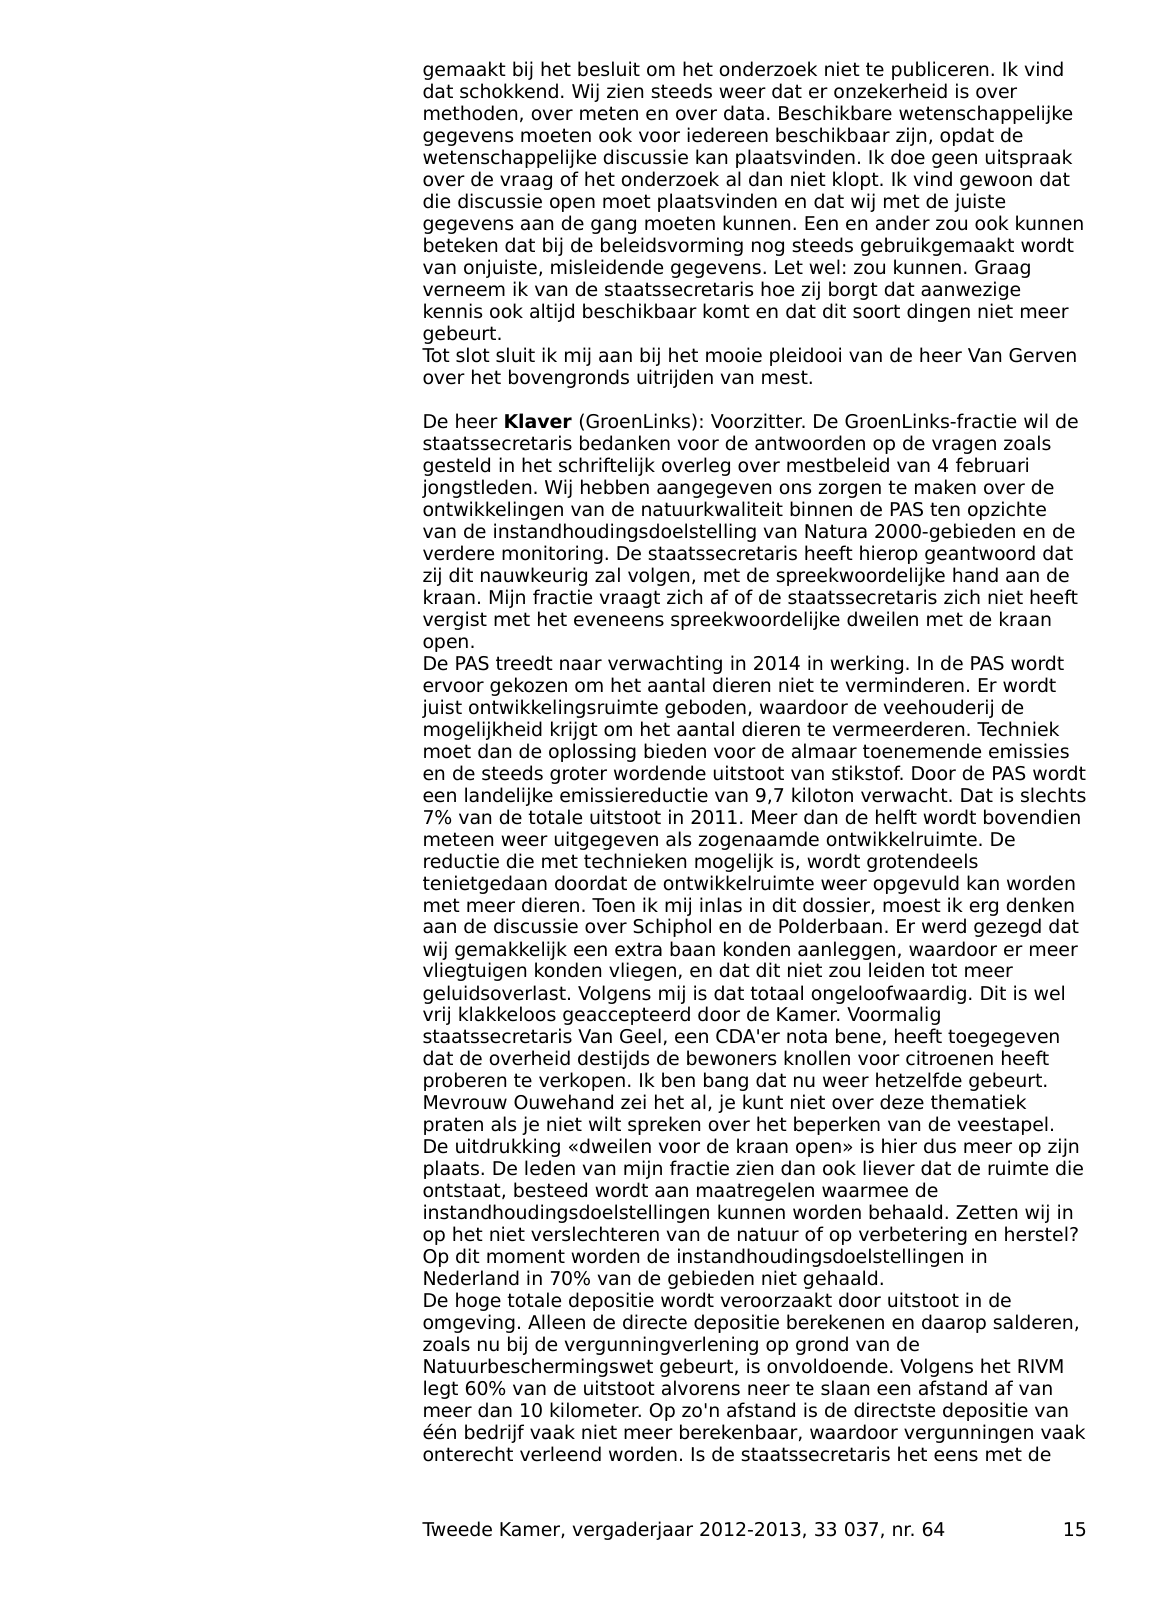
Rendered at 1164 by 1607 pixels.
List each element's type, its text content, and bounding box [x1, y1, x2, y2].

text gemaakt bij het besluit om het onderzoek niet te publiceren. Ik vind dat schokkend. Wij zien steeds weer dat er onzekerheid is over methoden, over meten en over data. Beschikbare wetenschappelijke gegevens moeten ook voor iedereen beschikbaar zijn, opdat de wetenschappelijke discussie kan plaatsvinden. Ik doe geen uitspraak over de vraag of het onderzoek al dan niet klopt. Ik vind gewoon dat die discussie open moet plaatsvinden en dat wij met de juiste gegevens aan de gang moeten kunnen. Een en ander zou ook kunnen beteken dat bij de beleidsvorming nog steeds gebruikgemaakt wordt van onjuiste, misleidende gegevens. Let wel: zou kunnen. Graag verneem ik van de staatssecretaris hoe zij borgt dat aanwezige kennis ook altijd beschikbaar komt en dat dit soort dingen niet meer gebeurt. [422, 59, 1087, 345]
text Tot slot sluit ik mij aan bij het mooie pleidooi van de heer Van Gerven over het bovengronds uitrijden van mest. [422, 345, 1087, 389]
text De hoge totale depositie wordt veroorzaakt door uitstoot in de omgeving. Alleen de directe depositie berekenen en daarop salderen, zoals nu bij de vergunningverlening op grond van de Natuurbeschermingswet gebeurt, is onvoldoende. Volgens het RIVM legt 60% van de uitstoot alvorens neer te slaan een afstand af van meer dan 10 kilometer. Op zo'n afstand is de directste depositie van één bedrijf vaak niet meer berekenbaar, waardoor vergunningen vaak onterecht verleend worden. Is de staatssecretaris het eens met de [422, 1290, 1087, 1466]
text De heer Klaver (GroenLinks): Voorzitter. De GroenLinks-fractie wil de staatssecretaris bedanken voor de antwoorden op de vragen zoals gesteld in het schriftelijk overleg over mestbeleid van 4 februari jongstleden. Wij hebben aangegeven ons zorgen te maken over de ontwikkelingen van de natuurkwaliteit binnen de PAS ten opzichte van de instandhoudingsdoelstelling van Natura 2000-gebieden en de verdere monitoring. De staatssecretaris heeft hierop geantwoord dat zij dit nauwkeurig zal volgen, met de spreekwoordelijke hand aan de kraan. Mijn fractie vraagt zich af of de staatssecretaris zich niet heeft vergist met het eveneens spreekwoordelijke dweilen met de kraan open. [422, 411, 1087, 653]
text De PAS treedt naar verwachting in 2014 in werking. In de PAS wordt ervoor gekozen om het aantal dieren niet te verminderen. Er wordt juist ontwikkelingsruimte geboden, waardoor de veehouderij de mogelijkheid krijgt om het aantal dieren te vermeerderen. Techniek moet dan de oplossing bieden voor de almaar toenemende emissies en de steeds groter wordende uitstoot van stikstof. Door de PAS wordt een landelijke emissiereductie van 9,7 kiloton verwacht. Dat is slechts 7% van de totale uitstoot in 2011. Meer dan de helft wordt bovendien meteen weer uitgegeven als zogenaamde ontwikkelruimte. De reductie die met technieken mogelijk is, wordt grotendeels tenietgedaan doordat de ontwikkelruimte weer opgevuld kan worden met meer dieren. Toen ik mij inlas in dit dossier, moest ik erg denken aan de discussie over Schiphol en de Polderbaan. Er werd gezegd dat wij gemakkelijk een extra baan konden aanleggen, waardoor er meer vliegtuigen konden vliegen, en dat dit niet zou leiden tot meer geluidsoverlast. Volgens mij is dat totaal ongeloofwaardig. Dit is wel vrij klakkeloos geaccepteerd door de Kamer. Voormalig staatssecretaris Van Geel, een CDA'er nota bene, heeft toegegeven dat de overheid destijds de bewoners knollen voor citroenen heeft proberen te verkopen. Ik ben bang dat nu weer hetzelfde gebeurt. Mevrouw Ouwehand zei het al, je kunt niet over deze thematiek praten als je niet wilt spreken over het beperken van de veestapel. De uitdrukking «dweilen voor de kraan open» is hier dus meer op zijn plaats. De leden van mijn fractie zien dan ook liever dat de ruimte die ontstaat, besteed wordt aan maatregelen waarmee de instandhoudingsdoelstellingen kunnen worden behaald. Zetten wij in op het niet verslechteren van de natuur of op verbetering en herstel? Op dit moment worden de instandhoudingsdoelstellingen in Nederland in 70% van de gebieden niet gehaald. [422, 653, 1087, 1290]
